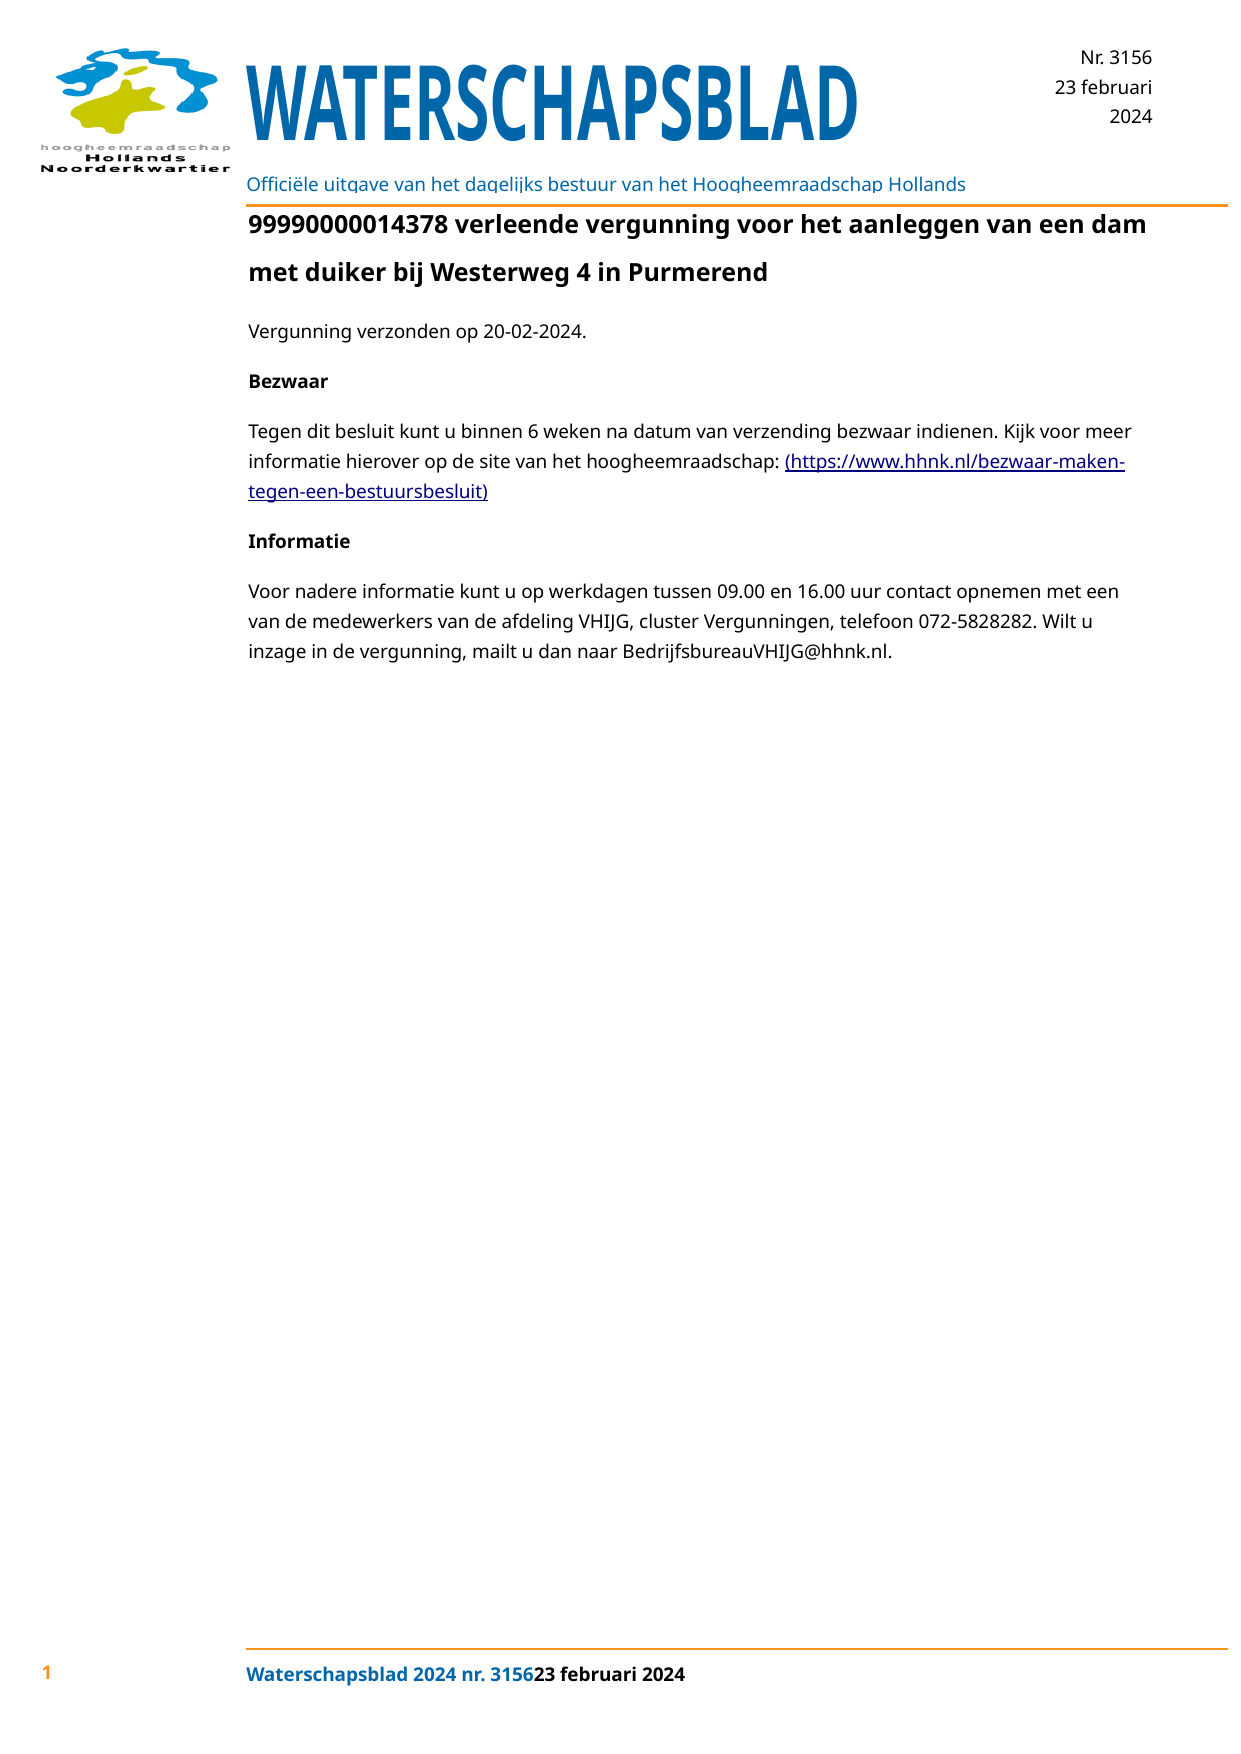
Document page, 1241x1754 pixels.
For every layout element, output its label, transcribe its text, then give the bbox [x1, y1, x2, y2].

text Vergunning verzonden op 20-02-2024. [248, 318, 1152, 344]
text Informatie [248, 528, 1152, 554]
text Tegen dit besluit kunt u binnen 6 weken na datum van verzending bezwaar indienen. Kijk voor meer informatie hierover op de site van het hoogheemraadschap: (https://www.hhnk.nl/bezwaar-maken-tegen-een-bestuursbesluit) [248, 419, 1152, 504]
text 99990000014378 verleende vergunning voor het aanleggen van een dam met duiker bij Westerweg 4 in Purmerend [248, 207, 1152, 288]
picture [41, 47, 231, 172]
text Bezwaar [248, 368, 1152, 394]
text Voor nadere informatie kunt u op werkdagen tussen 09.00 en 16.00 uur contact opnemen met een van de medewerkers van de afdeling VHIJG, cluster Vergunningen, telefoon 072-5828282. Wilt u inzage in de vergunning, mailt u dan naar BedrijfsbureauVHIJG@hhnk.nl. [248, 579, 1152, 664]
